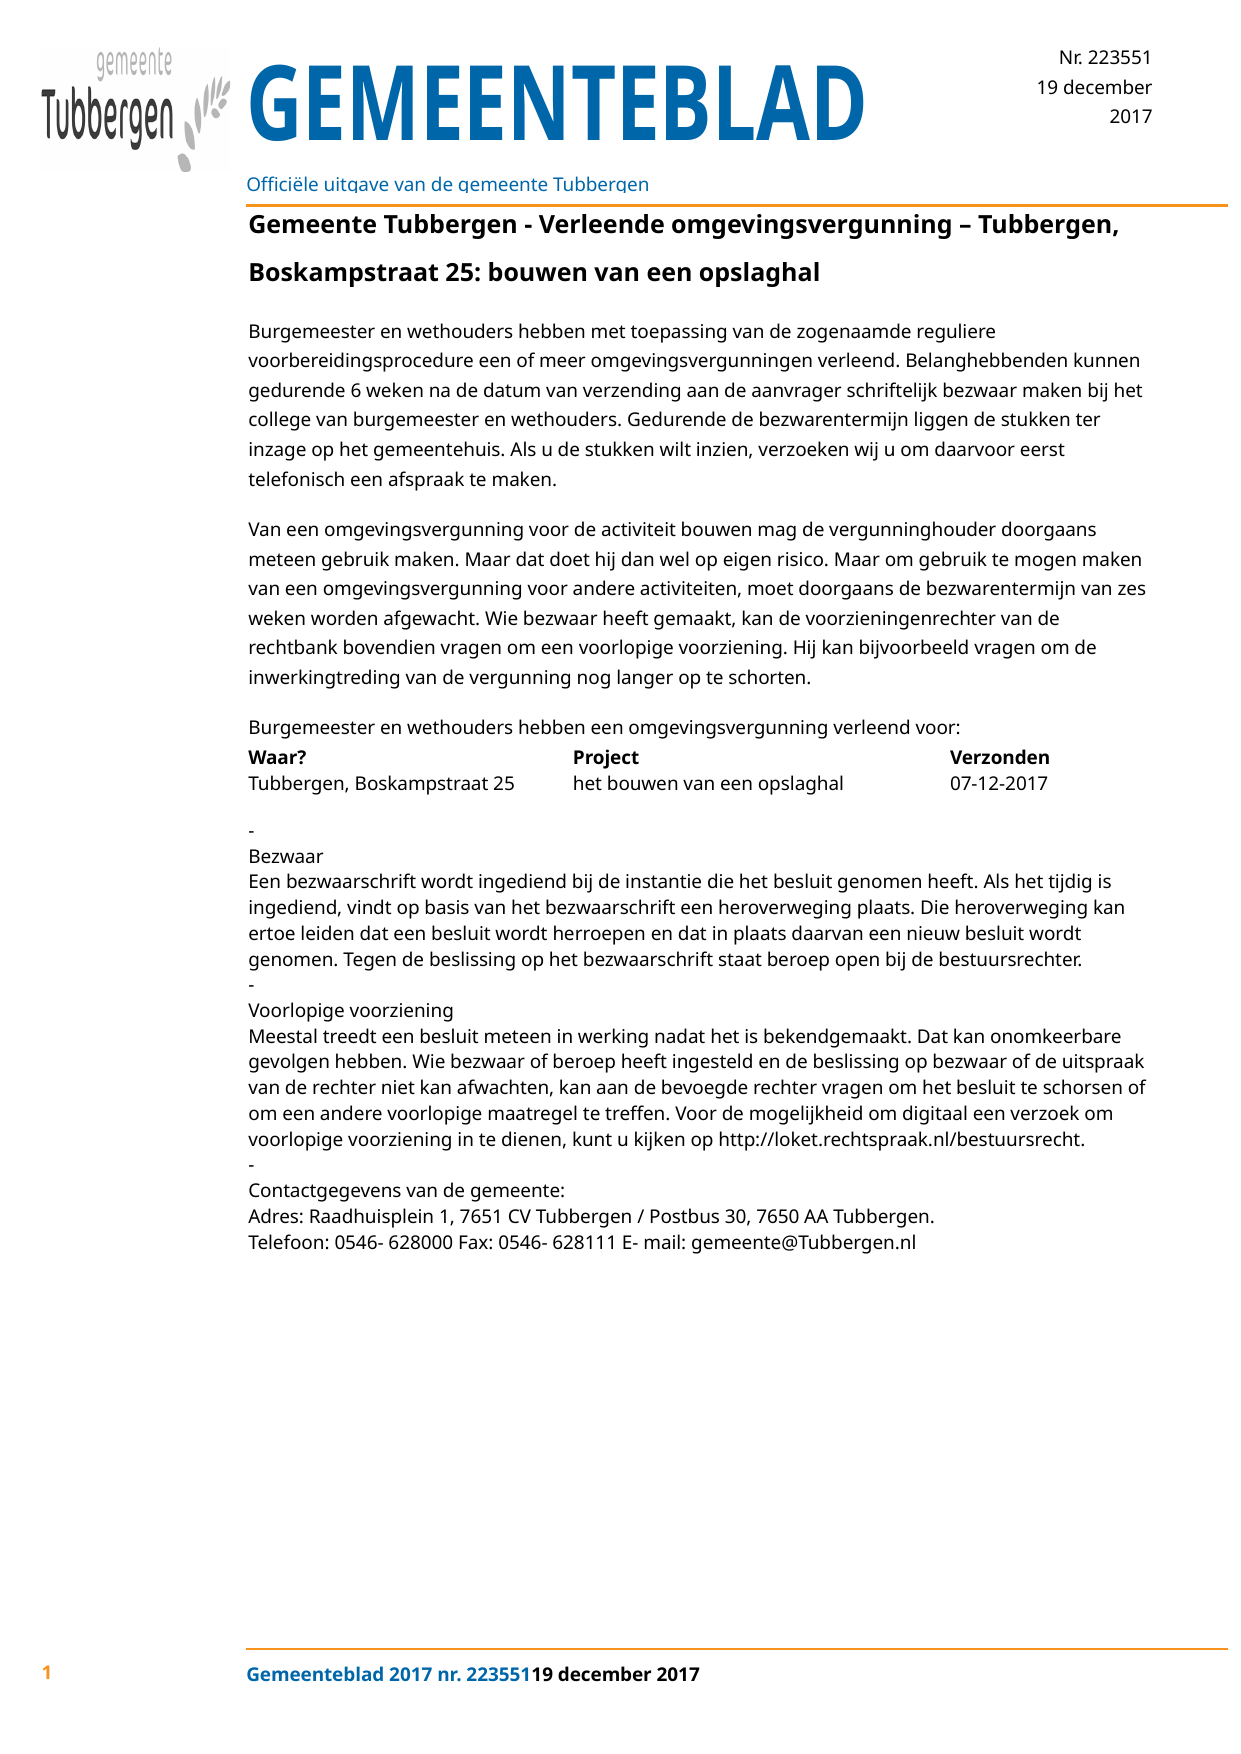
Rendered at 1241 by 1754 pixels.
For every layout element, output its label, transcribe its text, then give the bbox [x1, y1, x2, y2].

text Gemeente Tubbergen - Verleende omgevingsvergunning – Tubbergen, Boskampstraat 25: bouwen van een opslaghal [248, 207, 1152, 288]
text Bezwaar [248, 843, 1152, 869]
text Van een omgevingsvergunning voor de activiteit bouwen mag de vergunninghouder doorgaans meteen gebruik maken. Maar dat doet hij dan wel op eigen risico. Maar om gebruik te mogen maken van een omgevingsvergunning voor andere activiteiten, moet doorgaans de bezwarentermijn van zes weken worden afgewacht. Wie bezwaar heeft gemaakt, kan de voorzieningenrechter van de rechtbank bovendien vragen om een voorlopige voorziening. Hij kan bijvoorbeeld vragen om de inwerkingtreding van de vergunning nog langer op te schorten. [248, 516, 1152, 690]
table_header Project [573, 744, 950, 770]
table_header Verzonden [950, 744, 1152, 770]
text Burgemeester en wethouders hebben met toepassing van de zogenaamde reguliere voorbereidingsprocedure een of meer omgevingsvergunningen verleend. Belanghebbenden kunnen gedurende 6 weken na de datum van verzending aan de aanvrager schriftelijk bezwaar maken bij het college van burgemeester en wethouders. Gedurende de bezwarentermijn liggen de stukken ter inzage op het gemeentehuis. Als u de stukken wilt inzien, verzoeken wij u om daarvoor eerst telefonisch een afspraak te maken. [248, 318, 1152, 492]
text Een bezwaarschrift wordt ingediend bij de instantie die het besluit genomen heeft. Als het tijdig is ingediend, vindt op basis van het bezwaarschrift een heroverweging plaats. Die heroverweging kan ertoe leiden dat een besluit wordt herroepen en dat in plaats daarvan een nieuw besluit wordt genomen. Tegen de beslissing op het bezwaarschrift staat beroep open bij de bestuursrechter. [248, 869, 1152, 972]
table_cell 07-12-2017 [950, 770, 1152, 796]
text - [248, 1152, 1152, 1177]
text - [248, 972, 1152, 997]
text Voorlopige voorziening [248, 997, 1152, 1023]
text Meestal treedt een besluit meteen in werking nadat het is bekendgemaakt. Dat kan onomkeerbare gevolgen hebben. Wie bezwaar of beroep heeft ingesteld en de beslissing op bezwaar of de uitspraak van de rechter niet kan afwachten, kan aan de bevoegde rechter vragen om het besluit te schorsen of om een andere voorlopige maatregel te treffen. Voor de mogelijkheid om digitaal een verzoek om voorlopige voorziening in te dienen, kunt u kijken op http://loket.rechtspraak.nl/bestuursrecht. [248, 1023, 1152, 1152]
table_cell het bouwen van een opslaghal [573, 770, 950, 796]
picture [41, 47, 231, 172]
text - [248, 817, 1152, 843]
text Contactgegevens van de gemeente: [248, 1177, 1152, 1203]
table_header Waar? [248, 744, 573, 770]
table_cell Tubbergen, Boskampstraat 25 [248, 770, 573, 796]
text Telefoon: 0546- 628000 Fax: 0546- 628111 E- mail: gemeente@Tubbergen.nl [248, 1229, 1152, 1254]
text Adres: Raadhuisplein 1, 7651 CV Tubbergen / Postbus 30, 7650 AA Tubbergen. [248, 1203, 1152, 1229]
text Burgemeester en wethouders hebben een omgevingsvergunning verleend voor: [248, 714, 1152, 740]
